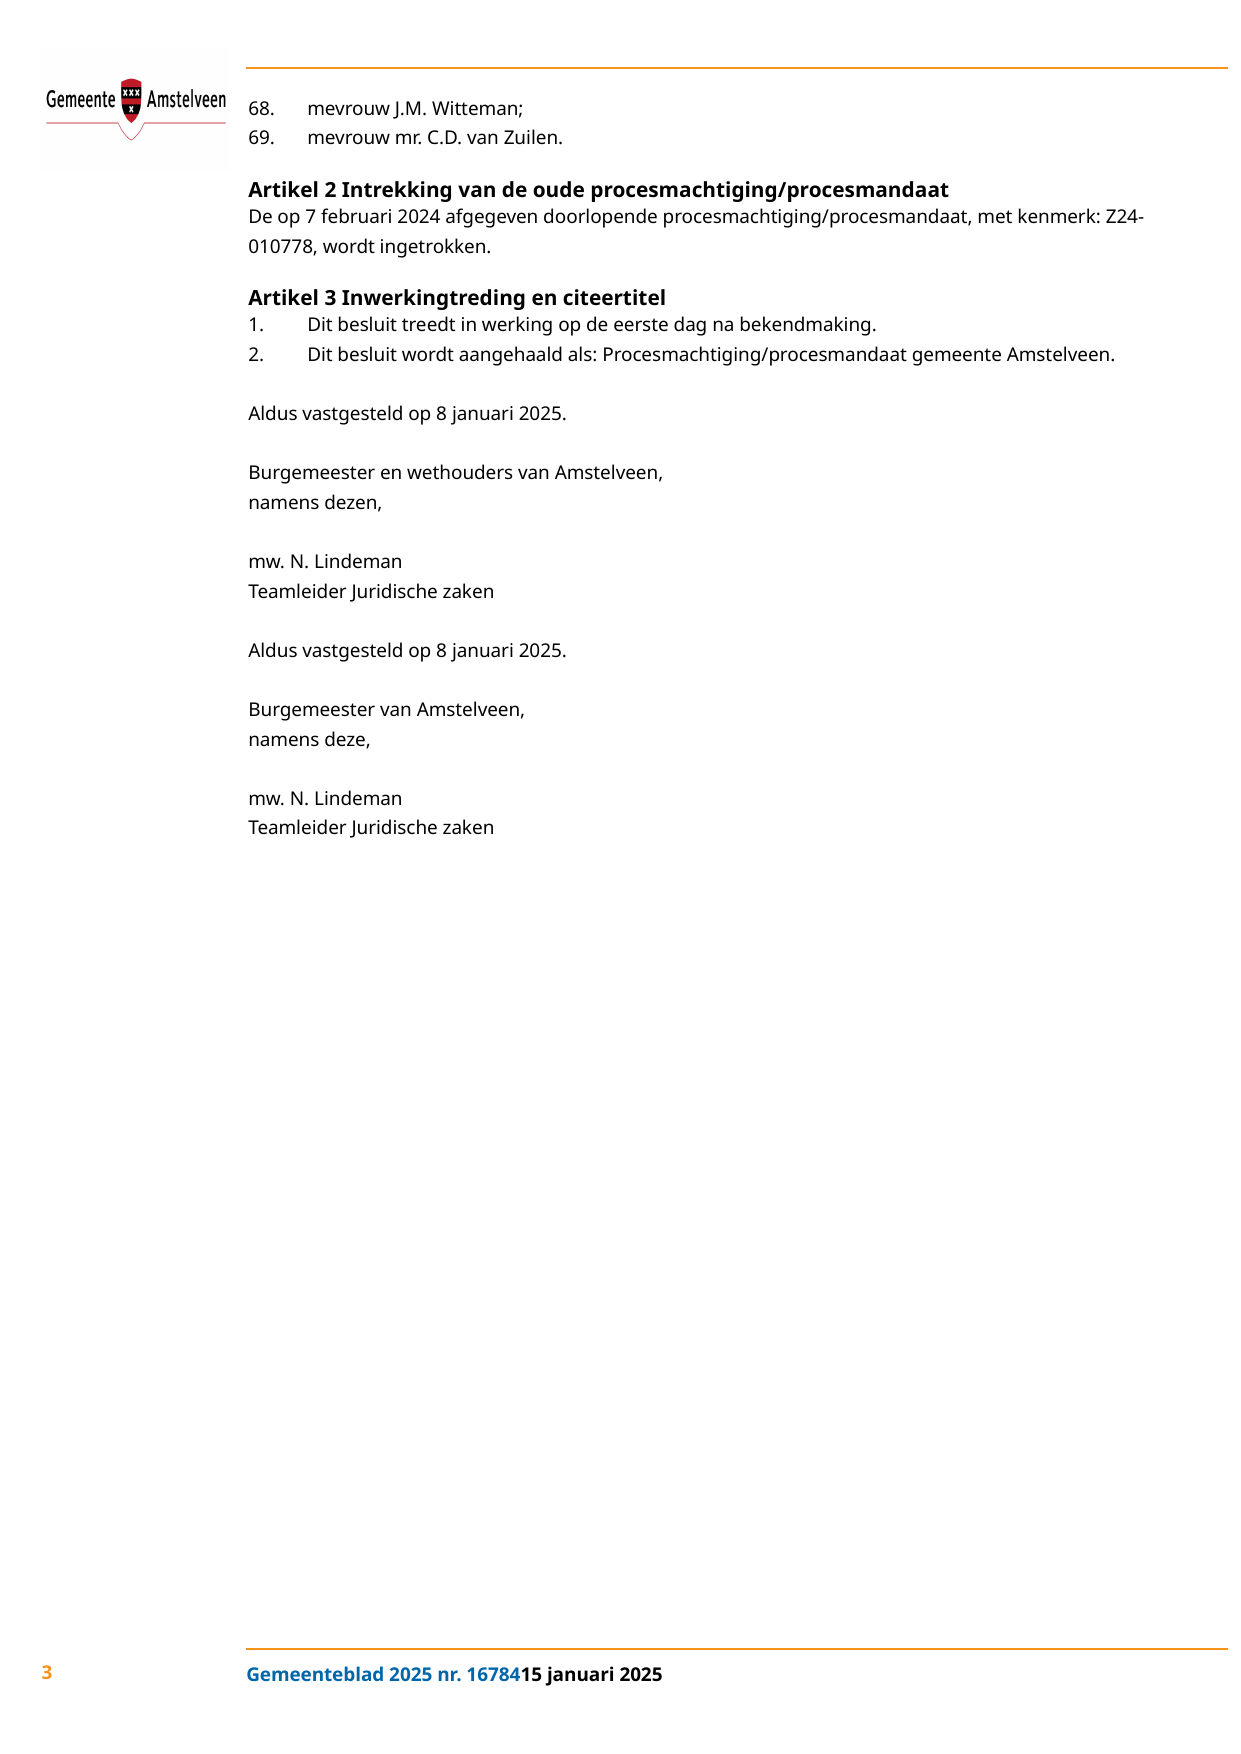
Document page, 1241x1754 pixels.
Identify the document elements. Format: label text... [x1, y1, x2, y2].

list mevrouw mr. C.D. van Zuilen. [248, 124, 1152, 150]
text Artikel 3 Inwerkingtreding en citeertitel [248, 283, 1152, 312]
text Burgemeester van Amstelveen, [248, 696, 1152, 722]
text Teamleider Juridische zaken [248, 578, 1152, 604]
text Artikel 2 Intrekking van de oude procesmachtiging/procesmandaat [248, 175, 1152, 203]
list mevrouw J.M. Witteman; [248, 95, 1152, 121]
text Aldus vastgesteld op 8 januari 2025. [248, 400, 1152, 426]
text namens dezen, [248, 489, 1152, 515]
text Burgemeester en wethouders van Amstelveen, [248, 459, 1152, 485]
text mw. N. Lindeman [248, 785, 1152, 811]
picture [41, 47, 231, 172]
list Dit besluit treedt in werking op de eerste dag na bekendmaking. [248, 312, 1152, 337]
text De op 7 februari 2024 afgegeven doorlopende procesmachtiging/procesmandaat, met kenmerk: Z24-010778, wordt ingetrokken. [248, 203, 1152, 258]
text Aldus vastgesteld op 8 januari 2025. [248, 637, 1152, 663]
text namens deze, [248, 726, 1152, 752]
text mw. N. Lindeman [248, 548, 1152, 574]
text Teamleider Juridische zaken [248, 814, 1152, 840]
list Dit besluit wordt aangehaald als: Procesmachtiging/procesmandaat gemeente Amstelveen. [248, 341, 1152, 367]
